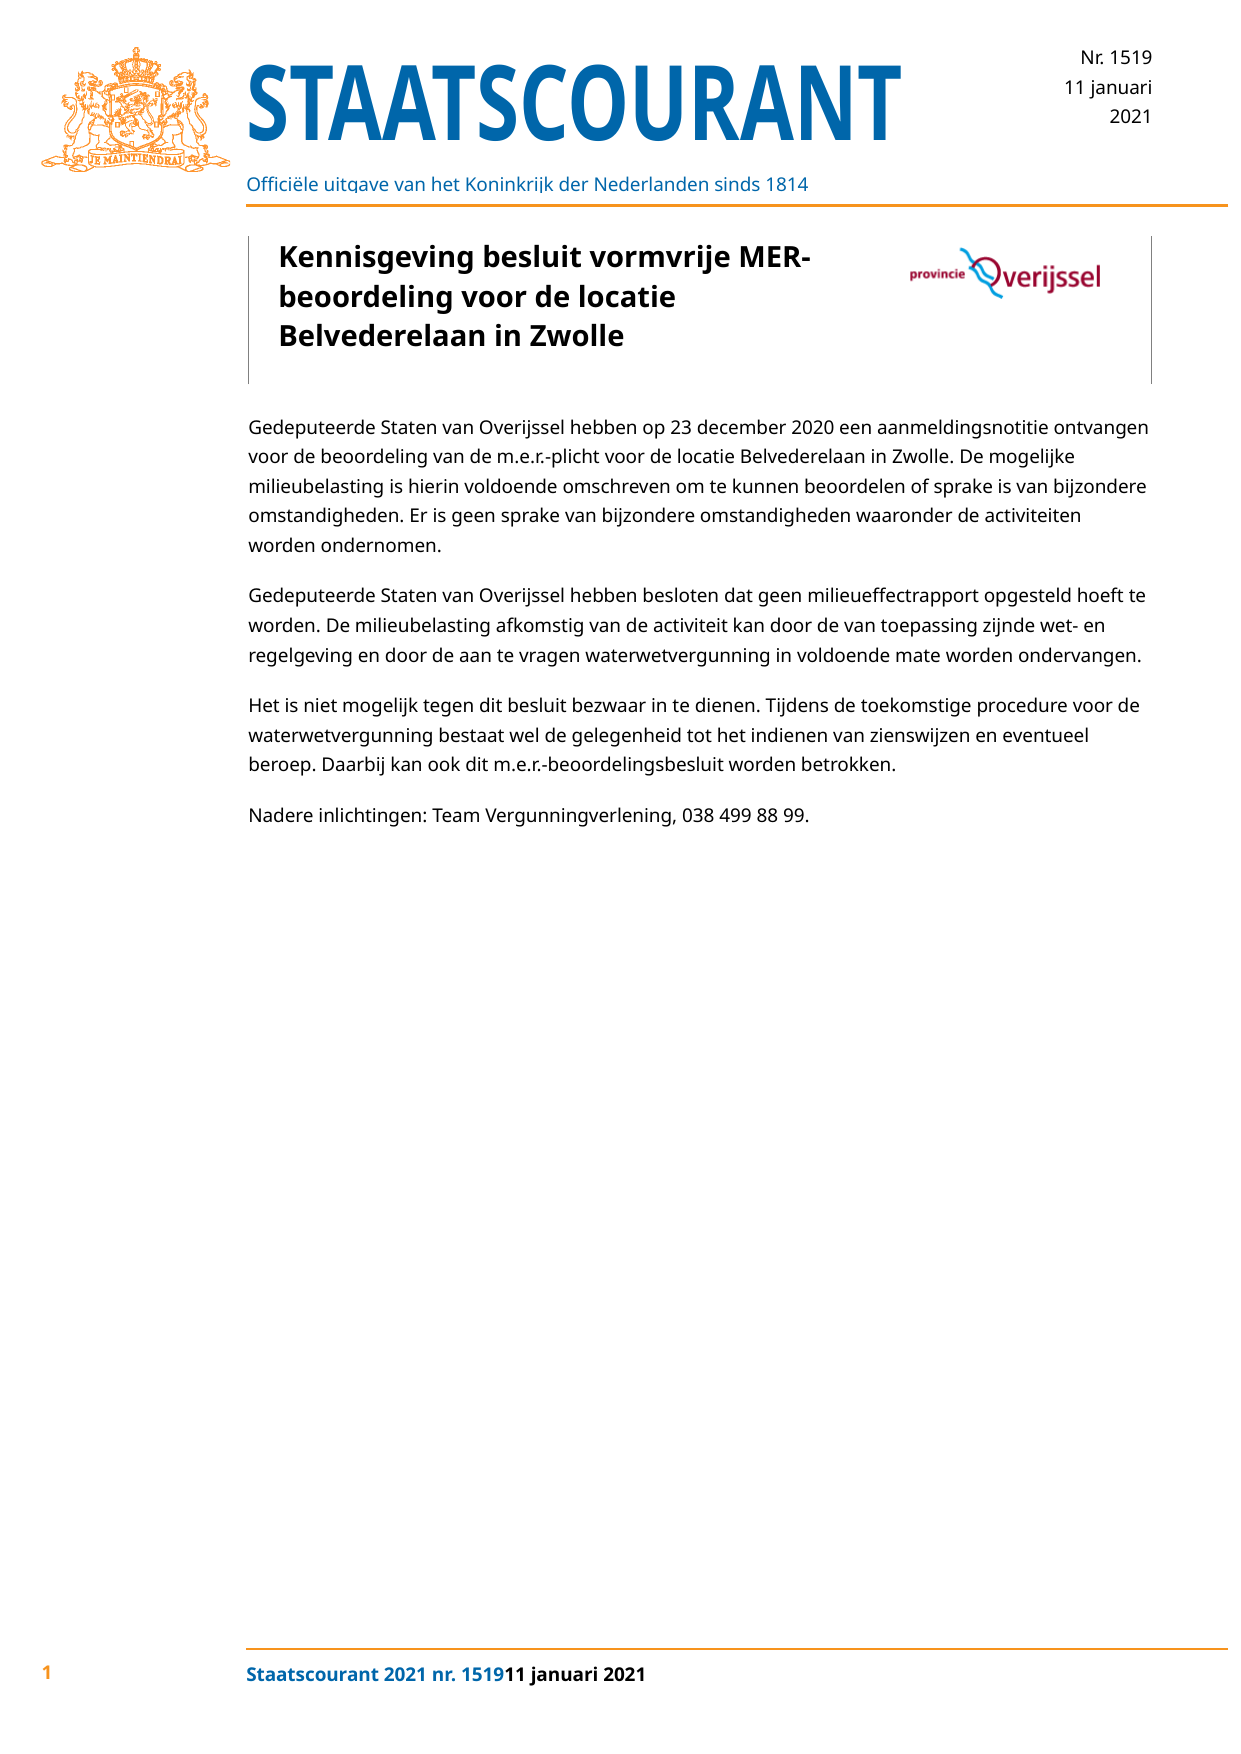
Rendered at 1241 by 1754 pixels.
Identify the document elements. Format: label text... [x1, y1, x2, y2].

table_header Kennisgeving besluit vormvrije MER-beoordeling voor de locatie Belvederelaan in Zwolle [249, 236, 850, 384]
picture [41, 47, 231, 172]
text Gedeputeerde Staten van Overijssel hebben op 23 december 2020 een aanmeldingsnotitie ontvangen voor de beoordeling van de m.e.r.-plicht voor de locatie Belvederelaan in Zwolle. De mogelijke milieubelasting is hierin voldoende omschreven om te kunnen beoordelen of sprake is van bijzondere omstandigheden. Er is geen sprake van bijzondere omstandigheden waaronder de activiteiten worden ondernomen. [248, 414, 1152, 558]
text Gedeputeerde Staten van Overijssel hebben besloten dat geen milieueffectrapport opgesteld hoeft te worden. De milieubelasting afkomstig van de activiteit kan door de van toepassing zijnde wet- en regelgeving en door de aan te vragen waterwetvergunning in voldoende mate worden ondervangen. [248, 583, 1152, 668]
table_header [850, 236, 1151, 384]
text Het is niet mogelijk tegen dit besluit bezwaar in te dienen. Tijdens de toekomstige procedure voor de waterwetvergunning bestaat wel de gelegenheid tot het indienen van zienswijzen en eventueel beroep. Daarbij kan ook dit m.e.r.-beoordelingsbesluit worden betrokken. [248, 692, 1152, 777]
text Nadere inlichtingen: Team Vergunningverlening, 038 499 88 99. [248, 802, 1152, 828]
picture [882, 236, 1119, 314]
